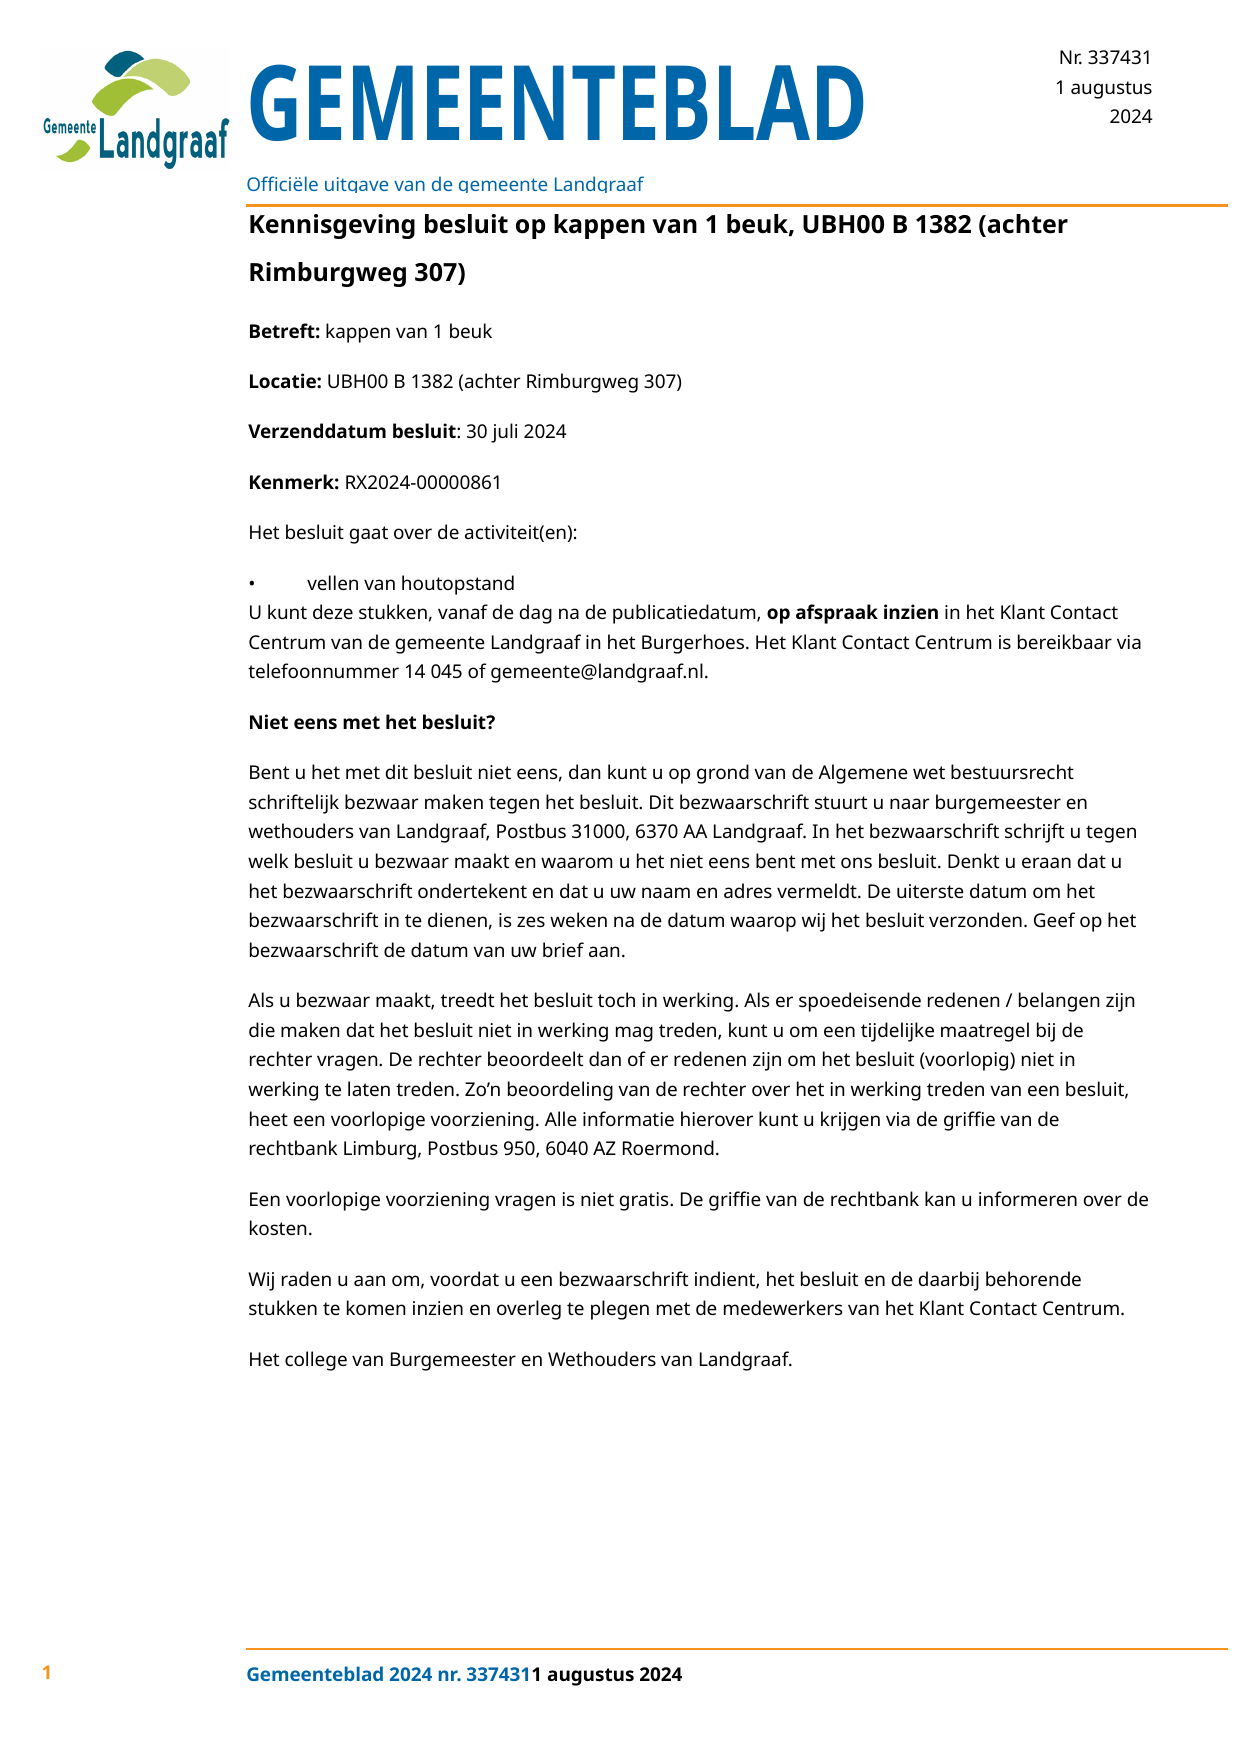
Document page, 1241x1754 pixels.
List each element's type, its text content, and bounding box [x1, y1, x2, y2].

text Een voorlopige voorziening vragen is niet gratis. De griffie van de rechtbank kan u informeren over de kosten. [248, 1186, 1152, 1241]
text Kennisgeving besluit op kappen van 1 beuk, UBH00 B 1382 (achter Rimburgweg 307) [248, 207, 1152, 288]
picture [41, 47, 231, 172]
text Het besluit gaat over de activiteit(en): [248, 519, 1152, 545]
text Als u bezwaar maakt, treedt het besluit toch in werking. Als er spoedeisende redenen / belangen zijn die maken dat het besluit niet in werking mag treden, kunt u om een tijdelijke maatregel bij de rechter vragen. De rechter beoordeelt dan of er redenen zijn om het besluit (voorlopig) niet in werking te laten treden. Zo’n beoordeling van de rechter over het in werking treden van een besluit, heet een voorlopige voorziening. Alle informatie hierover kunt u krijgen via de griffie van de rechtbank Limburg, Postbus 950, 6040 AZ Roermond. [248, 987, 1152, 1161]
text Bent u het met dit besluit niet eens, dan kunt u op grond van de Algemene wet bestuursrecht schriftelijk bezwaar maken tegen het besluit. Dit bezwaarschrift stuurt u naar burgemeester en wethouders van Landgraaf, Postbus 31000, 6370 AA Landgraaf. In het bezwaarschrift schrijft u tegen welk besluit u bezwaar maakt en waarom u het niet eens bent met ons besluit. Denkt u eraan dat u het bezwaarschrift ondertekent en dat u uw naam en adres vermeldt. De uiterste datum om het bezwaarschrift in te dienen, is zes weken na de datum waarop wij het besluit verzonden. Geef op het bezwaarschrift de datum van uw brief aan. [248, 759, 1152, 963]
text Verzenddatum besluit: 30 juli 2024 [248, 419, 1152, 444]
text Locatie: UBH00 B 1382 (achter Rimburgweg 307) [248, 368, 1152, 394]
list vellen van houtopstand [248, 570, 1152, 596]
text Betreft: kappen van 1 beuk [248, 318, 1152, 344]
text Wij raden u aan om, voordat u een bezwaarschrift indient, het besluit en de daarbij behorende stukken te komen inzien en overleg te plegen met de medewerkers van het Klant Contact Centrum. [248, 1266, 1152, 1321]
text Het college van Burgemeester en Wethouders van Landgraaf. [248, 1346, 1152, 1372]
text Niet eens met het besluit? [248, 709, 1152, 735]
text Kenmerk: RX2024-00000861 [248, 469, 1152, 495]
text U kunt deze stukken, vanaf de dag na de publicatiedatum, op afspraak inzien in het Klant Contact Centrum van de gemeente Landgraaf in het Burgerhoes. Het Klant Contact Centrum is bereikbaar via telefoonnummer 14 045 of gemeente@landgraaf.nl. [248, 599, 1152, 684]
